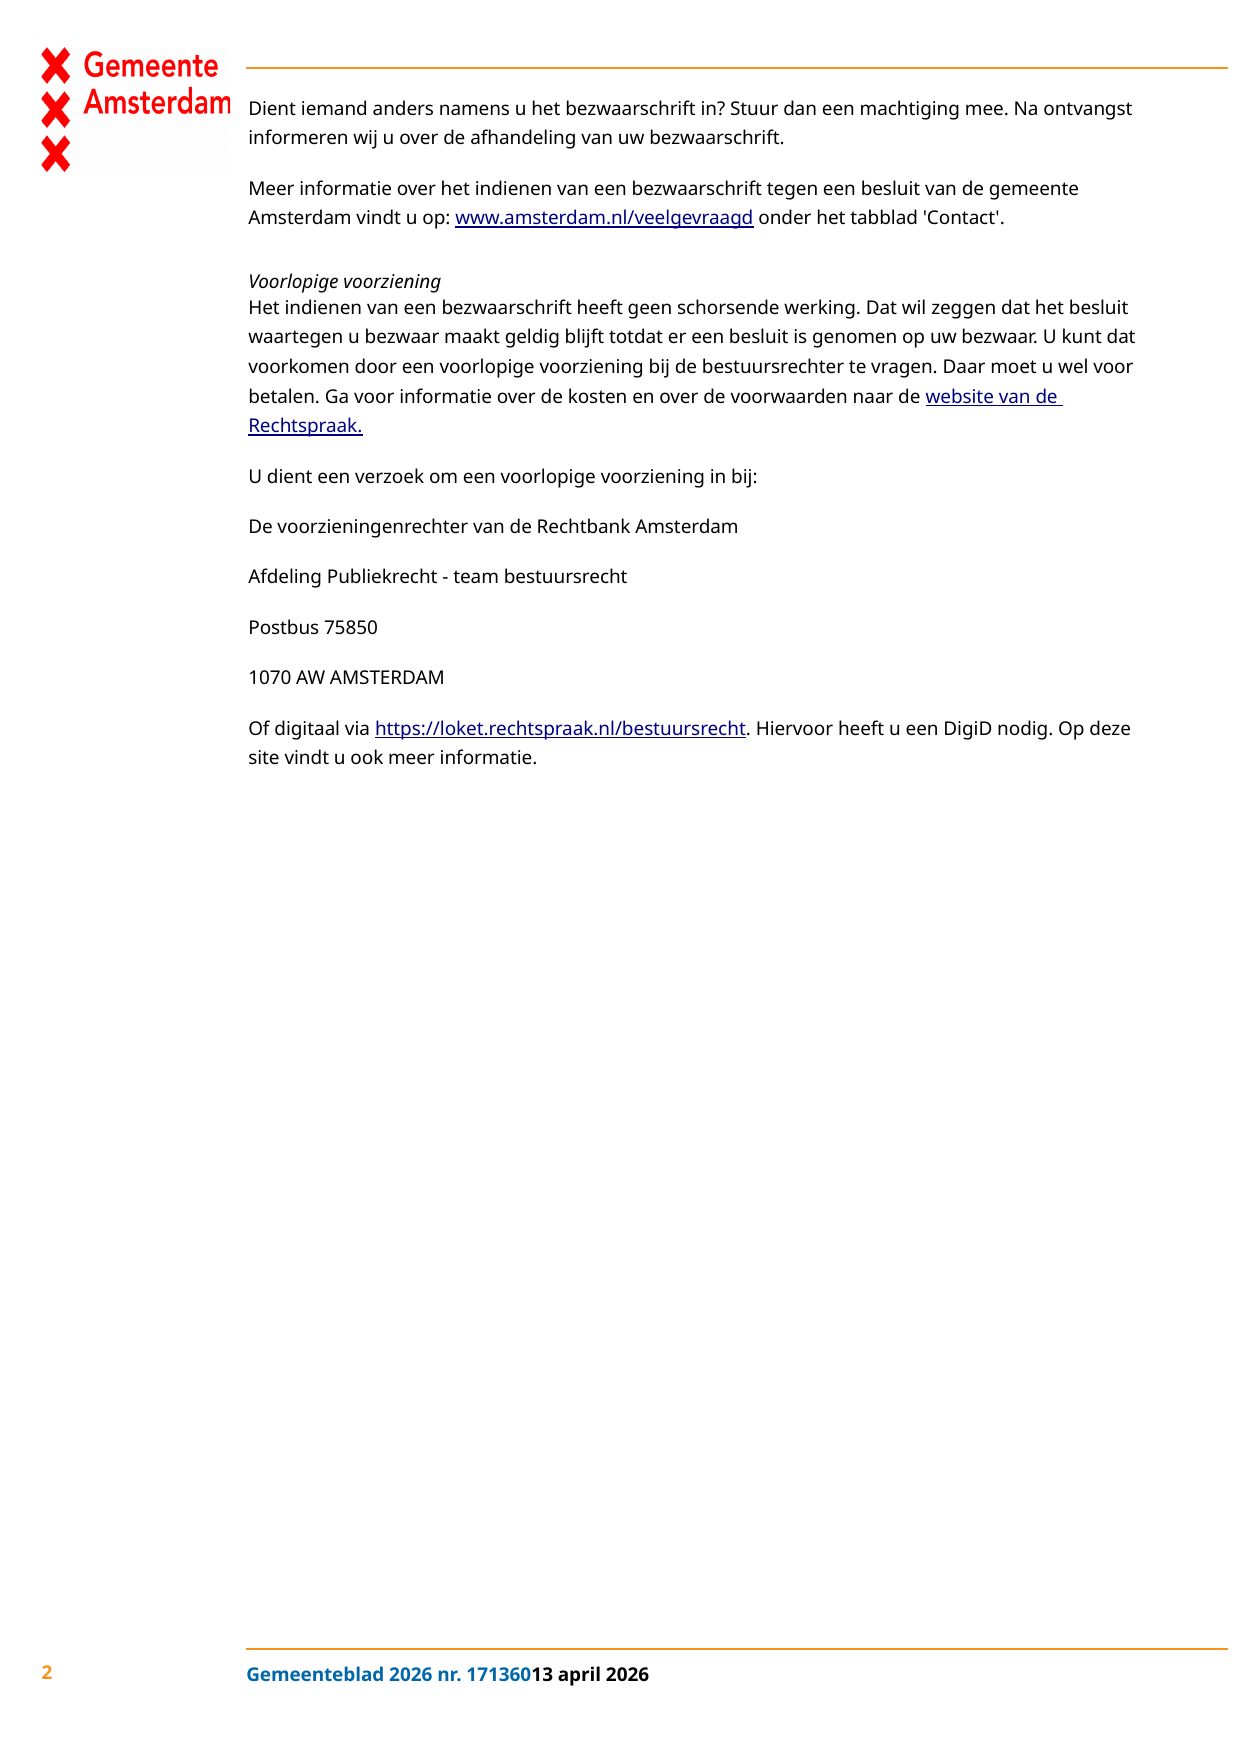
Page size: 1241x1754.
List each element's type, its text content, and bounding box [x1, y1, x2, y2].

text Dient iemand anders namens u het bezwaarschrift in? Stuur dan een machtiging mee. Na ontvangst informeren wij u over de afhandeling van uw bezwaarschrift. [248, 95, 1152, 150]
picture [41, 47, 231, 172]
text 1070 AW AMSTERDAM [248, 664, 1152, 690]
text Meer informatie over het indienen van een bezwaarschrift tegen een besluit van de gemeente Amsterdam vindt u op: www.amsterdam.nl/veelgevraagd onder het tabblad 'Contact'. [248, 175, 1152, 230]
text Voorlopige voorziening [248, 268, 1152, 294]
text U dient een verzoek om een voorlopige voorziening in bij: [248, 463, 1152, 488]
text Het indienen van een bezwaarschrift heeft geen schorsende werking. Dat wil zeggen dat het besluit waartegen u bezwaar maakt geldig blijft totdat er een besluit is genomen op uw bezwaar. U kunt dat voorkomen door een voorlopige voorziening bij de bestuursrechter te vragen. Daar moet u wel voor betalen. Ga voor informatie over de kosten en over de voorwaarden naar de website van de Rechtspraak. [248, 294, 1152, 438]
text De voorzieningenrechter van de Rechtbank Amsterdam [248, 513, 1152, 539]
text Afdeling Publiekrecht - team bestuursrecht [248, 564, 1152, 589]
text Postbus 75850 [248, 614, 1152, 640]
text Of digitaal via https://loket.rechtspraak.nl/bestuursrecht. Hiervoor heeft u een DigiD nodig. Op deze site vindt u ook meer informatie. [248, 715, 1152, 770]
